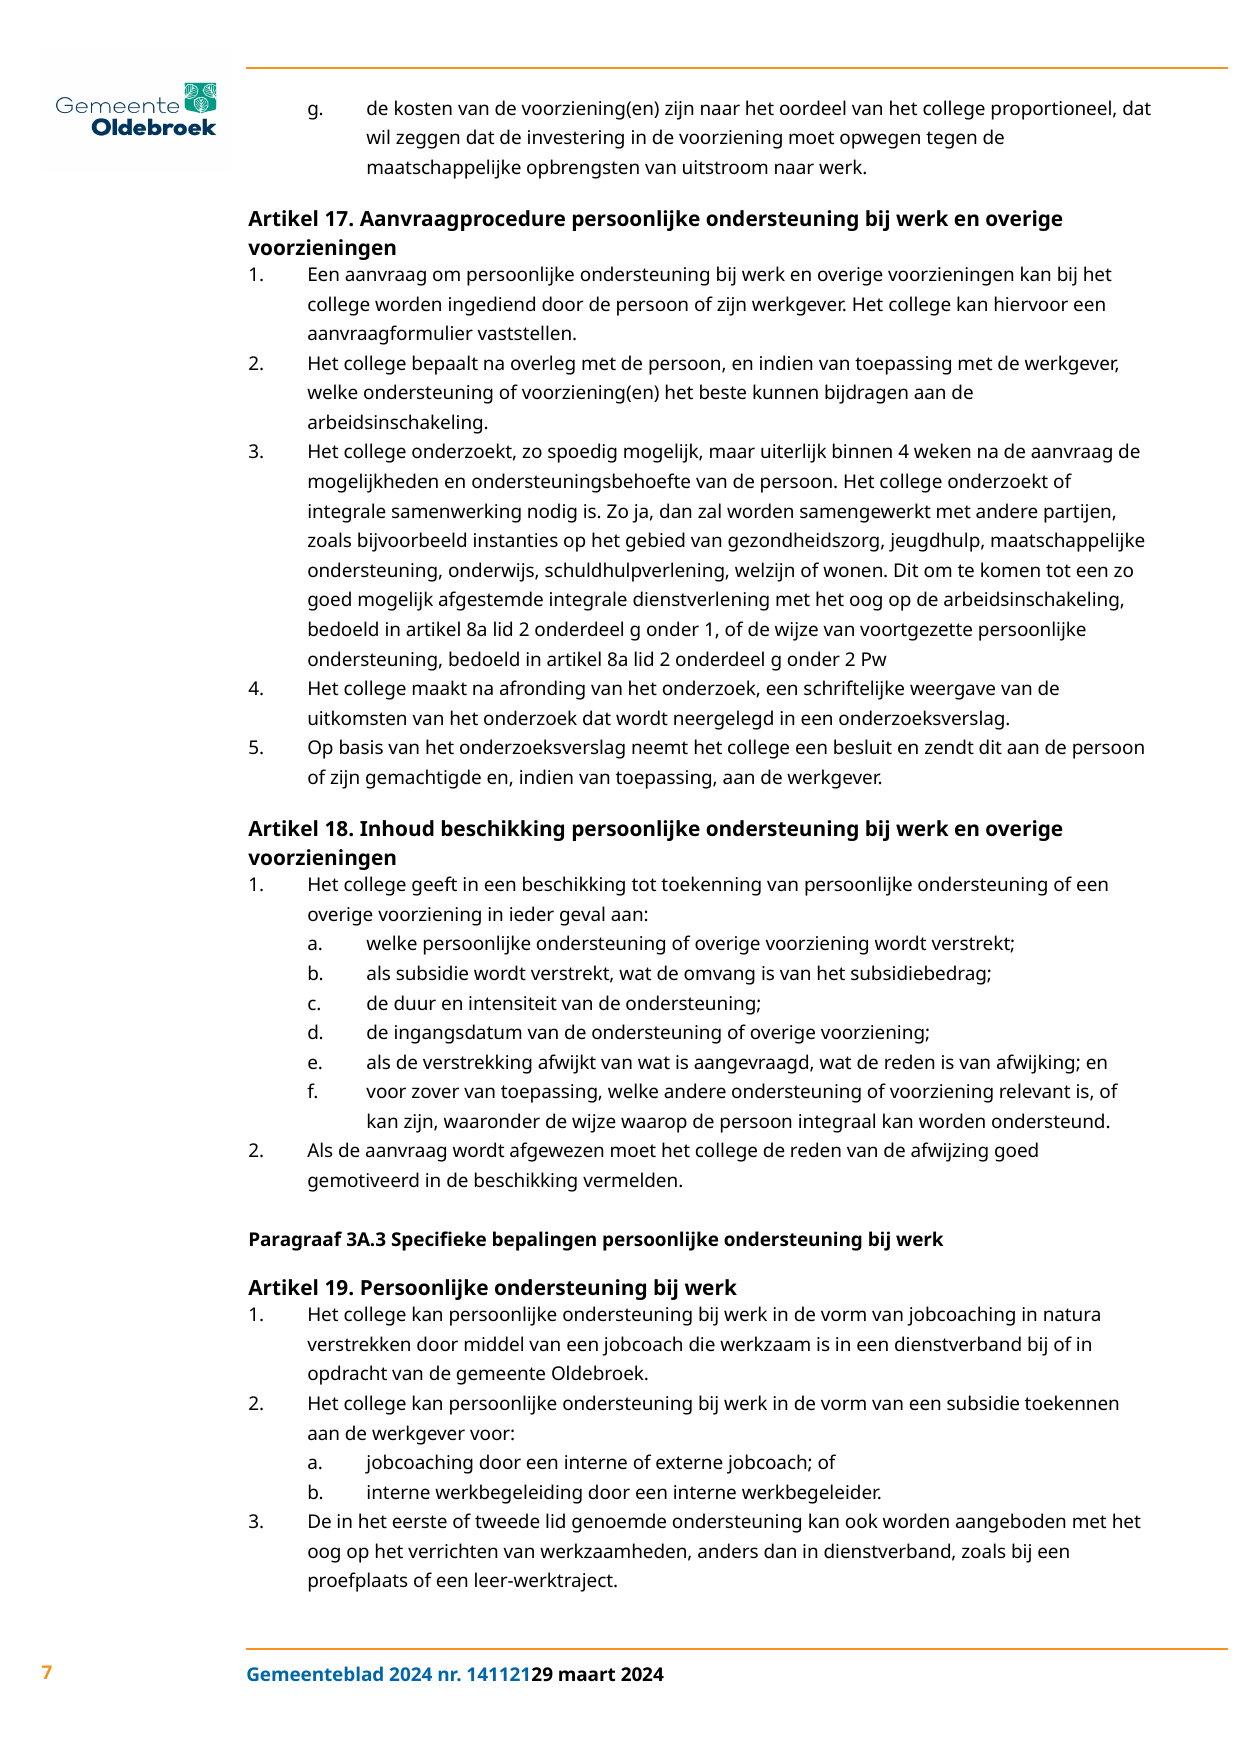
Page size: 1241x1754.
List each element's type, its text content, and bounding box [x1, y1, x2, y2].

list de duur en intensiteit van de ondersteuning; [307, 990, 1152, 1016]
picture [41, 47, 231, 172]
list Een aanvraag om persoonlijke ondersteuning bij werk en overige voorzieningen kan bij het college worden ingediend door de persoon of zijn werkgever. Het college kan hiervoor een aanvraagformulier vaststellen. [248, 261, 1152, 346]
text Artikel 17. Aanvraagprocedure persoonlijke ondersteuning bij werk en overige voorzieningen [248, 204, 1152, 261]
list Op basis van het onderzoeksverslag neemt het college een besluit en zendt dit aan de persoon of zijn gemachtigde en, indien van toepassing, aan de werkgever. [248, 734, 1152, 790]
list de ingangsdatum van de ondersteuning of overige voorziening; [307, 1019, 1152, 1045]
list de kosten van de voorziening(en) zijn naar het oordeel van het college proportioneel, dat wil zeggen dat de investering in de voorziening moet opwegen tegen de maatschappelijke opbrengsten van uitstroom naar werk. [307, 95, 1152, 180]
list als subsidie wordt verstrekt, wat de omvang is van het subsidiebedrag; [307, 960, 1152, 986]
list Het college kan persoonlijke ondersteuning bij werk in de vorm van jobcoaching in natura verstrekken door middel van een jobcoach die werkzaam is in een dienstverband bij of in opdracht van de gemeente Oldebroek. [248, 1301, 1152, 1386]
list Het college maakt na afronding van het onderzoek, een schriftelijke weergave van de uitkomsten van het onderzoek dat wordt neergelegd in een onderzoeksverslag. [248, 675, 1152, 731]
list als de verstrekking afwijkt van wat is aangevraagd, wat de reden is van afwijking; en [307, 1049, 1152, 1075]
text Artikel 18. Inhoud beschikking persoonlijke ondersteuning bij werk en overige voorzieningen [248, 814, 1152, 871]
list Het college onderzoekt, zo spoedig mogelijk, maar uiterlijk binnen 4 weken na de aanvraag de mogelijkheden en ondersteuningsbehoefte van de persoon. Het college onderzoekt of integrale samenwerking nodig is. Zo ja, dan zal worden samengewerkt met andere partijen, zoals bijvoorbeeld instanties op het gebied van gezondheidszorg, jeugdhulp, maatschappelijke ondersteuning, onderwijs, schuldhulpverlening, welzijn of wonen. Dit om te komen tot een zo goed mogelijk afgestemde integrale dienstverlening met het oog op de arbeidsinschakeling, bedoeld in artikel 8a lid 2 onderdeel g onder 1, of de wijze van voortgezette persoonlijke ondersteuning, bedoeld in artikel 8a lid 2 onderdeel g onder 2 Pw [248, 439, 1152, 672]
list Als de aanvraag wordt afgewezen moet het college de reden van de afwijzing goed gemotiveerd in de beschikking vermelden. [248, 1138, 1152, 1193]
list interne werkbegeleiding door een interne werkbegeleider. [307, 1479, 1152, 1505]
list Het college bepaalt na overleg met de persoon, en indien van toepassing met de werkgever, welke ondersteuning of voorziening(en) het beste kunnen bijdragen aan de arbeidsinschakeling. [248, 350, 1152, 435]
list Het college kan persoonlijke ondersteuning bij werk in de vorm van een subsidie toekennen aan de werkgever voor: [248, 1390, 1152, 1446]
list welke persoonlijke ondersteuning of overige voorziening wordt verstrekt; [307, 931, 1152, 956]
text Artikel 19. Persoonlijke ondersteuning bij werk [248, 1273, 1152, 1301]
list voor zover van toepassing, welke andere ondersteuning of voorziening relevant is, of kan zijn, waaronder de wijze waarop de persoon integraal kan worden ondersteund. [307, 1078, 1152, 1134]
text Paragraaf 3A.3 Specifieke bepalingen persoonlijke ondersteuning bij werk [248, 1226, 1152, 1252]
list jobcoaching door een interne of externe jobcoach; of [307, 1449, 1152, 1475]
list Het college geeft in een beschikking tot toekenning van persoonlijke ondersteuning of een overige voorziening in ieder geval aan: [248, 871, 1152, 927]
list De in het eerste of tweede lid genoemde ondersteuning kan ook worden aangeboden met het oog op het verrichten van werkzaamheden, anders dan in dienstverband, zoals bij een proefplaats of een leer-werktraject. [248, 1508, 1152, 1593]
